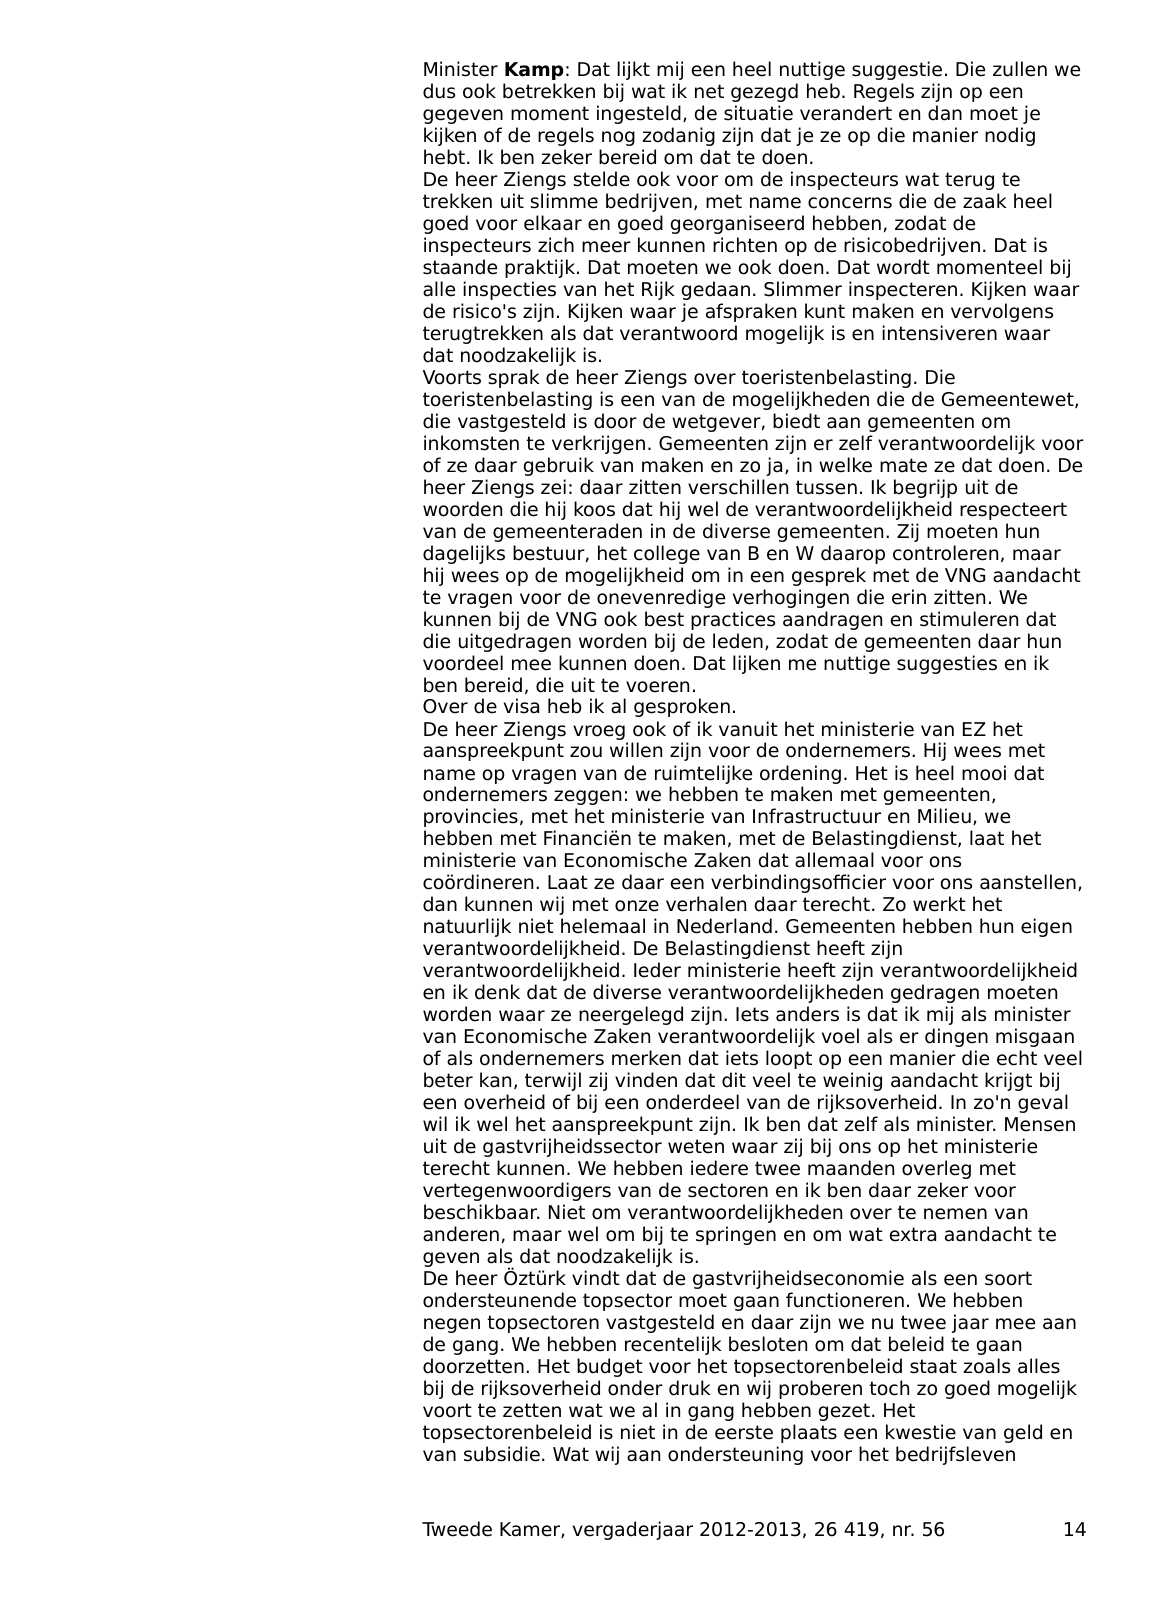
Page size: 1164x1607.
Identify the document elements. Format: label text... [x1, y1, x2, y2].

text De heer Öztürk vindt dat de gastvrijheidseconomie als een soort ondersteunende topsector moet gaan functioneren. We hebben negen topsectoren vastgesteld en daar zijn we nu twee jaar mee aan de gang. We hebben recentelijk besloten om dat beleid te gaan doorzetten. Het budget voor het topsectorenbeleid staat zoals alles bij de rijksoverheid onder druk en wij proberen toch zo goed mogelijk voort te zetten wat we al in gang hebben gezet. Het topsectorenbeleid is niet in de eerste plaats een kwestie van geld en van subsidie. Wat wij aan ondersteuning voor het bedrijfsleven [422, 1268, 1087, 1466]
text De heer Ziengs vroeg ook of ik vanuit het ministerie van EZ het aanspreekpunt zou willen zijn voor de ondernemers. Hij wees met name op vragen van de ruimtelijke ordening. Het is heel mooi dat ondernemers zeggen: we hebben te maken met gemeenten, provincies, met het ministerie van Infrastructuur en Milieu, we hebben met Financiën te maken, met de Belastingdienst, laat het ministerie van Economische Zaken dat allemaal voor ons coördineren. Laat ze daar een verbindingsofficier voor ons aanstellen, dan kunnen wij met onze verhalen daar terecht. Zo werkt het natuurlijk niet helemaal in Nederland. Gemeenten hebben hun eigen verantwoordelijkheid. De Belastingdienst heeft zijn verantwoordelijkheid. Ieder ministerie heeft zijn verantwoordelijkheid en ik denk dat de diverse verantwoordelijkheden gedragen moeten worden waar ze neergelegd zijn. Iets anders is dat ik mij als minister van Economische Zaken verantwoordelijk voel als er dingen misgaan of als ondernemers merken dat iets loopt op een manier die echt veel beter kan, terwijl zij vinden dat dit veel te weinig aandacht krijgt bij een overheid of bij een onderdeel van de rijksoverheid. In zo'n geval wil ik wel het aanspreekpunt zijn. Ik ben dat zelf als minister. Mensen uit de gastvrijheidssector weten waar zij bij ons op het ministerie terecht kunnen. We hebben iedere twee maanden overleg met vertegenwoordigers van de sectoren en ik ben daar zeker voor beschikbaar. Niet om verantwoordelijkheden over te nemen van anderen, maar wel om bij te springen en om wat extra aandacht te geven als dat noodzakelijk is. [422, 718, 1087, 1268]
text Voorts sprak de heer Ziengs over toeristenbelasting. Die toeristenbelasting is een van de mogelijkheden die de Gemeentewet, die vastgesteld is door de wetgever, biedt aan gemeenten om inkomsten te verkrijgen. Gemeenten zijn er zelf verantwoordelijk voor of ze daar gebruik van maken en zo ja, in welke mate ze dat doen. De heer Ziengs zei: daar zitten verschillen tussen. Ik begrijp uit de woorden die hij koos dat hij wel de verantwoordelijkheid respecteert van de gemeenteraden in de diverse gemeenten. Zij moeten hun dagelijks bestuur, het college van B en W daarop controleren, maar hij wees op de mogelijkheid om in een gesprek met de VNG aandacht te vragen voor de onevenredige verhogingen die erin zitten. We kunnen bij de VNG ook best practices aandragen en stimuleren dat die uitgedragen worden bij de leden, zodat de gemeenten daar hun voordeel mee kunnen doen. Dat lijken me nuttige suggesties en ik ben bereid, die uit te voeren. [422, 367, 1087, 696]
text De heer Ziengs stelde ook voor om de inspecteurs wat terug te trekken uit slimme bedrijven, met name concerns die de zaak heel goed voor elkaar en goed georganiseerd hebben, zodat de inspecteurs zich meer kunnen richten op de risicobedrijven. Dat is staande praktijk. Dat moeten we ook doen. Dat wordt momenteel bij alle inspecties van het Rijk gedaan. Slimmer inspecteren. Kijken waar de risico's zijn. Kijken waar je afspraken kunt maken en vervolgens terugtrekken als dat verantwoord mogelijk is en intensiveren waar dat noodzakelijk is. [422, 169, 1087, 367]
text Over de visa heb ik al gesproken. [422, 696, 1087, 718]
text Minister Kamp: Dat lijkt mij een heel nuttige suggestie. Die zullen we dus ook betrekken bij wat ik net gezegd heb. Regels zijn op een gegeven moment ingesteld, de situatie verandert en dan moet je kijken of de regels nog zodanig zijn dat je ze op die manier nodig hebt. Ik ben zeker bereid om dat te doen. [422, 59, 1087, 169]
